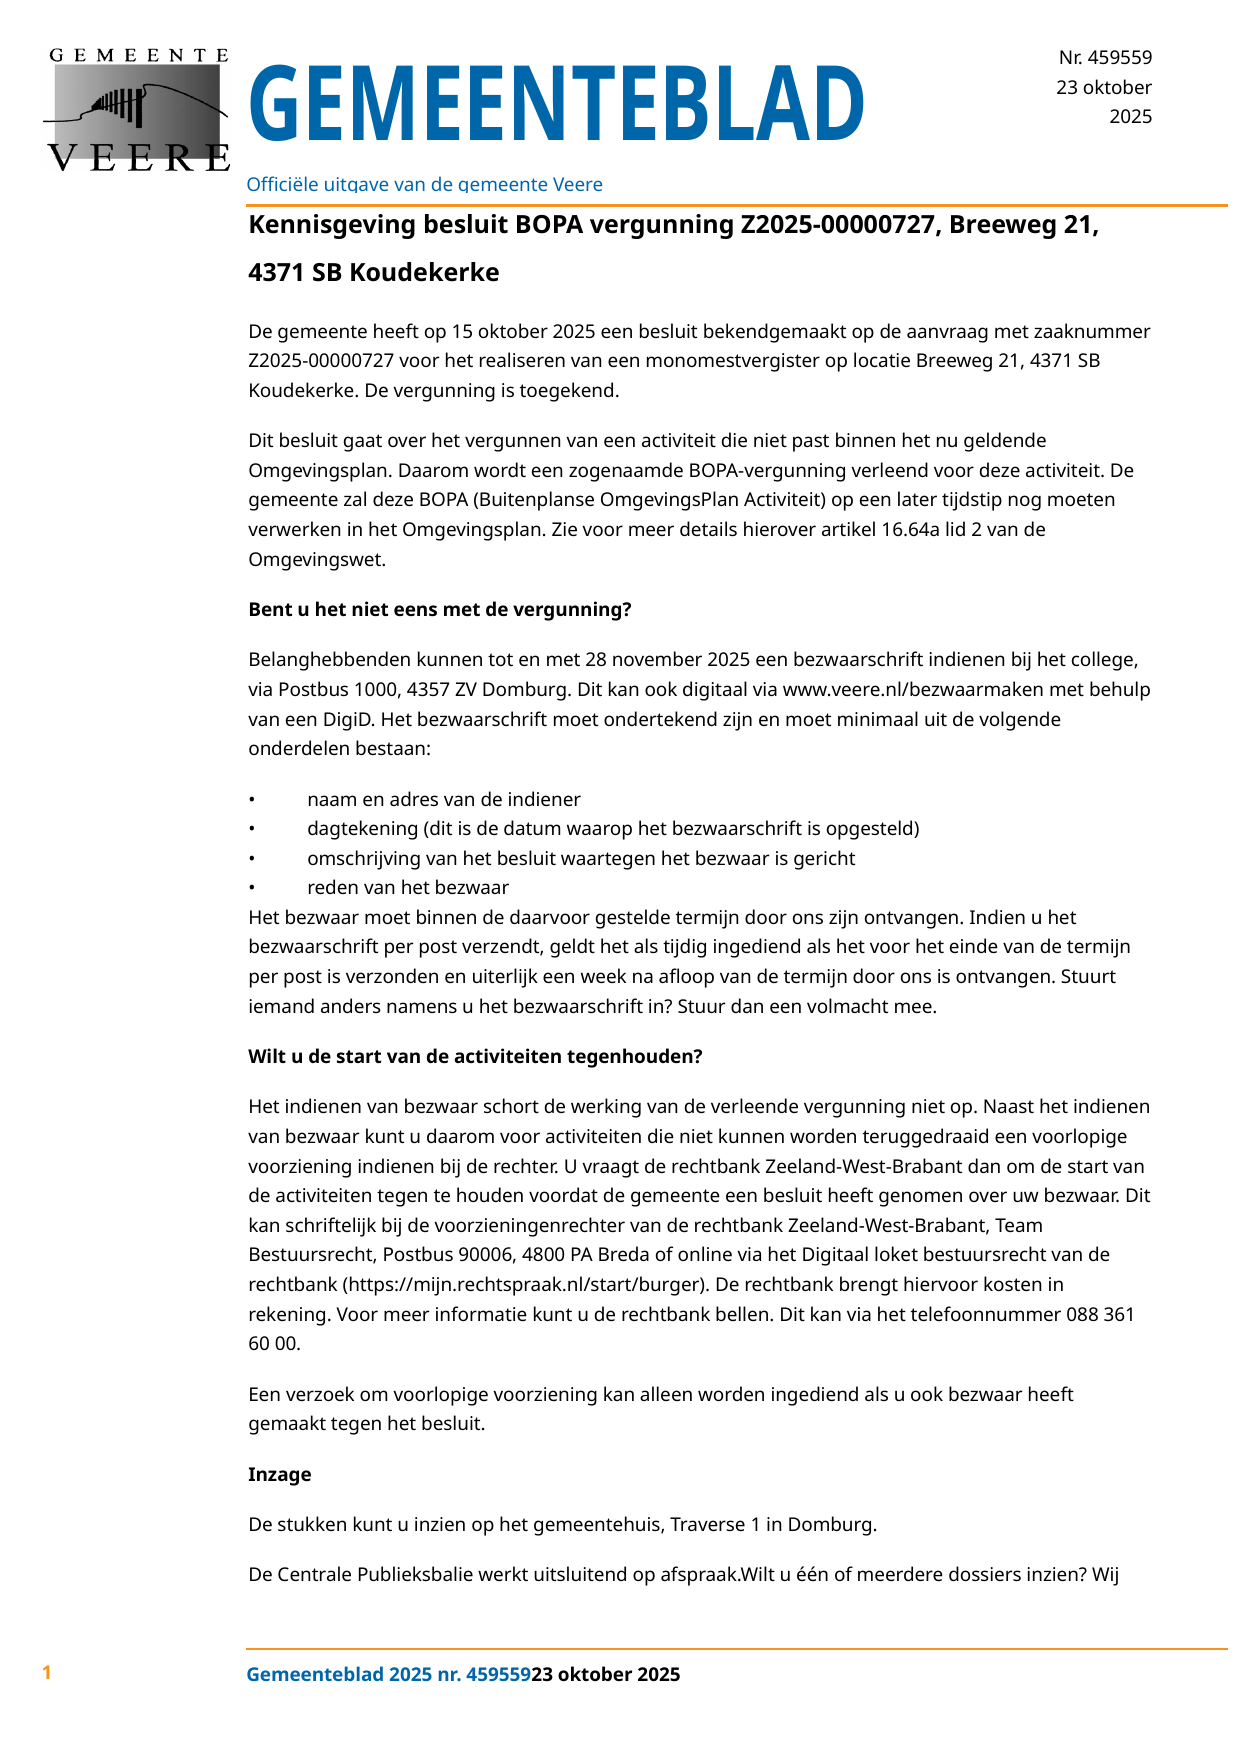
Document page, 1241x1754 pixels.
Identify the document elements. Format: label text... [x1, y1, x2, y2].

text De gemeente heeft op 15 oktober 2025 een besluit bekendgemaakt op de aanvraag met zaaknummer Z2025-00000727 voor het realiseren van een monomestvergister op locatie Breeweg 21, 4371 SB Koudekerke. De vergunning is toegekend. [248, 318, 1152, 403]
text Kennisgeving besluit BOPA vergunning Z2025-00000727, Breeweg 21, 4371 SB Koudekerke [248, 207, 1152, 288]
text Dit besluit gaat over het vergunnen van een activiteit die niet past binnen het nu geldende Omgevingsplan. Daarom wordt een zogenaamde BOPA-vergunning verleend voor deze activiteit. De gemeente zal deze BOPA (Buitenplanse OmgevingsPlan Activiteit) op een later tijdstip nog moeten verwerken in het Omgevingsplan. Zie voor meer details hierover artikel 16.64a lid 2 van de Omgevingswet. [248, 427, 1152, 572]
text De stukken kunt u inzien op het gemeentehuis, Traverse 1 in Domburg. [248, 1511, 1152, 1537]
text Een verzoek om voorlopige voorziening kan alleen worden ingediend als u ook bezwaar heeft gemaakt tegen het besluit. [248, 1381, 1152, 1436]
text Het indienen van bezwaar schort de werking van de verleende vergunning niet op. Naast het indienen van bezwaar kunt u daarom voor activiteiten die niet kunnen worden teruggedraaid een voorlopige voorziening indienen bij de rechter. U vraagt de rechtbank Zeeland-West-Brabant dan om de start van de activiteiten tegen te houden voordat de gemeente een besluit heeft genomen over uw bezwaar. Dit kan schriftelijk bij de voorzieningenrechter van de rechtbank Zeeland-West-Brabant, Team Bestuursrecht, Postbus 90006, 4800 PA Breda of online via het Digitaal loket bestuursrecht van de rechtbank (https://mijn.rechtspraak.nl/start/burger). De rechtbank brengt hiervoor kosten in rekening. Voor meer informatie kunt u de rechtbank bellen. Dit kan via het telefoonnummer 088 361 60 00. [248, 1094, 1152, 1356]
text De Centrale Publieksbalie werkt uitsluitend op afspraak.Wilt u één of meerdere dossiers inzien? Wij [248, 1562, 1152, 1587]
list dagtekening (dit is de datum waarop het bezwaarschrift is opgesteld) [248, 815, 1152, 841]
list omschrijving van het besluit waartegen het bezwaar is gericht [248, 845, 1152, 871]
text Inzage [248, 1461, 1152, 1487]
picture [41, 47, 231, 172]
text Belanghebbenden kunnen tot en met 28 november 2025 een bezwaarschrift indienen bij het college, via Postbus 1000, 4357 ZV Domburg. Dit kan ook digitaal via www.veere.nl/bezwaarmaken met behulp van een DigiD. Het bezwaarschrift moet ondertekend zijn en moet minimaal uit de volgende onderdelen bestaan: [248, 647, 1152, 761]
list naam en adres van de indiener [248, 786, 1152, 812]
list reden van het bezwaar [248, 874, 1152, 900]
text Het bezwaar moet binnen de daarvoor gestelde termijn door ons zijn ontvangen. Indien u het bezwaarschrift per post verzendt, geldt het als tijdig ingediend als het voor het einde van de termijn per post is verzonden en uiterlijk een week na afloop van de termijn door ons is ontvangen. Stuurt iemand anders namens u het bezwaarschrift in? Stuur dan een volmacht mee. [248, 904, 1152, 1019]
text Bent u het niet eens met de vergunning? [248, 596, 1152, 622]
text Wilt u de start van de activiteiten tegenhouden? [248, 1043, 1152, 1069]
